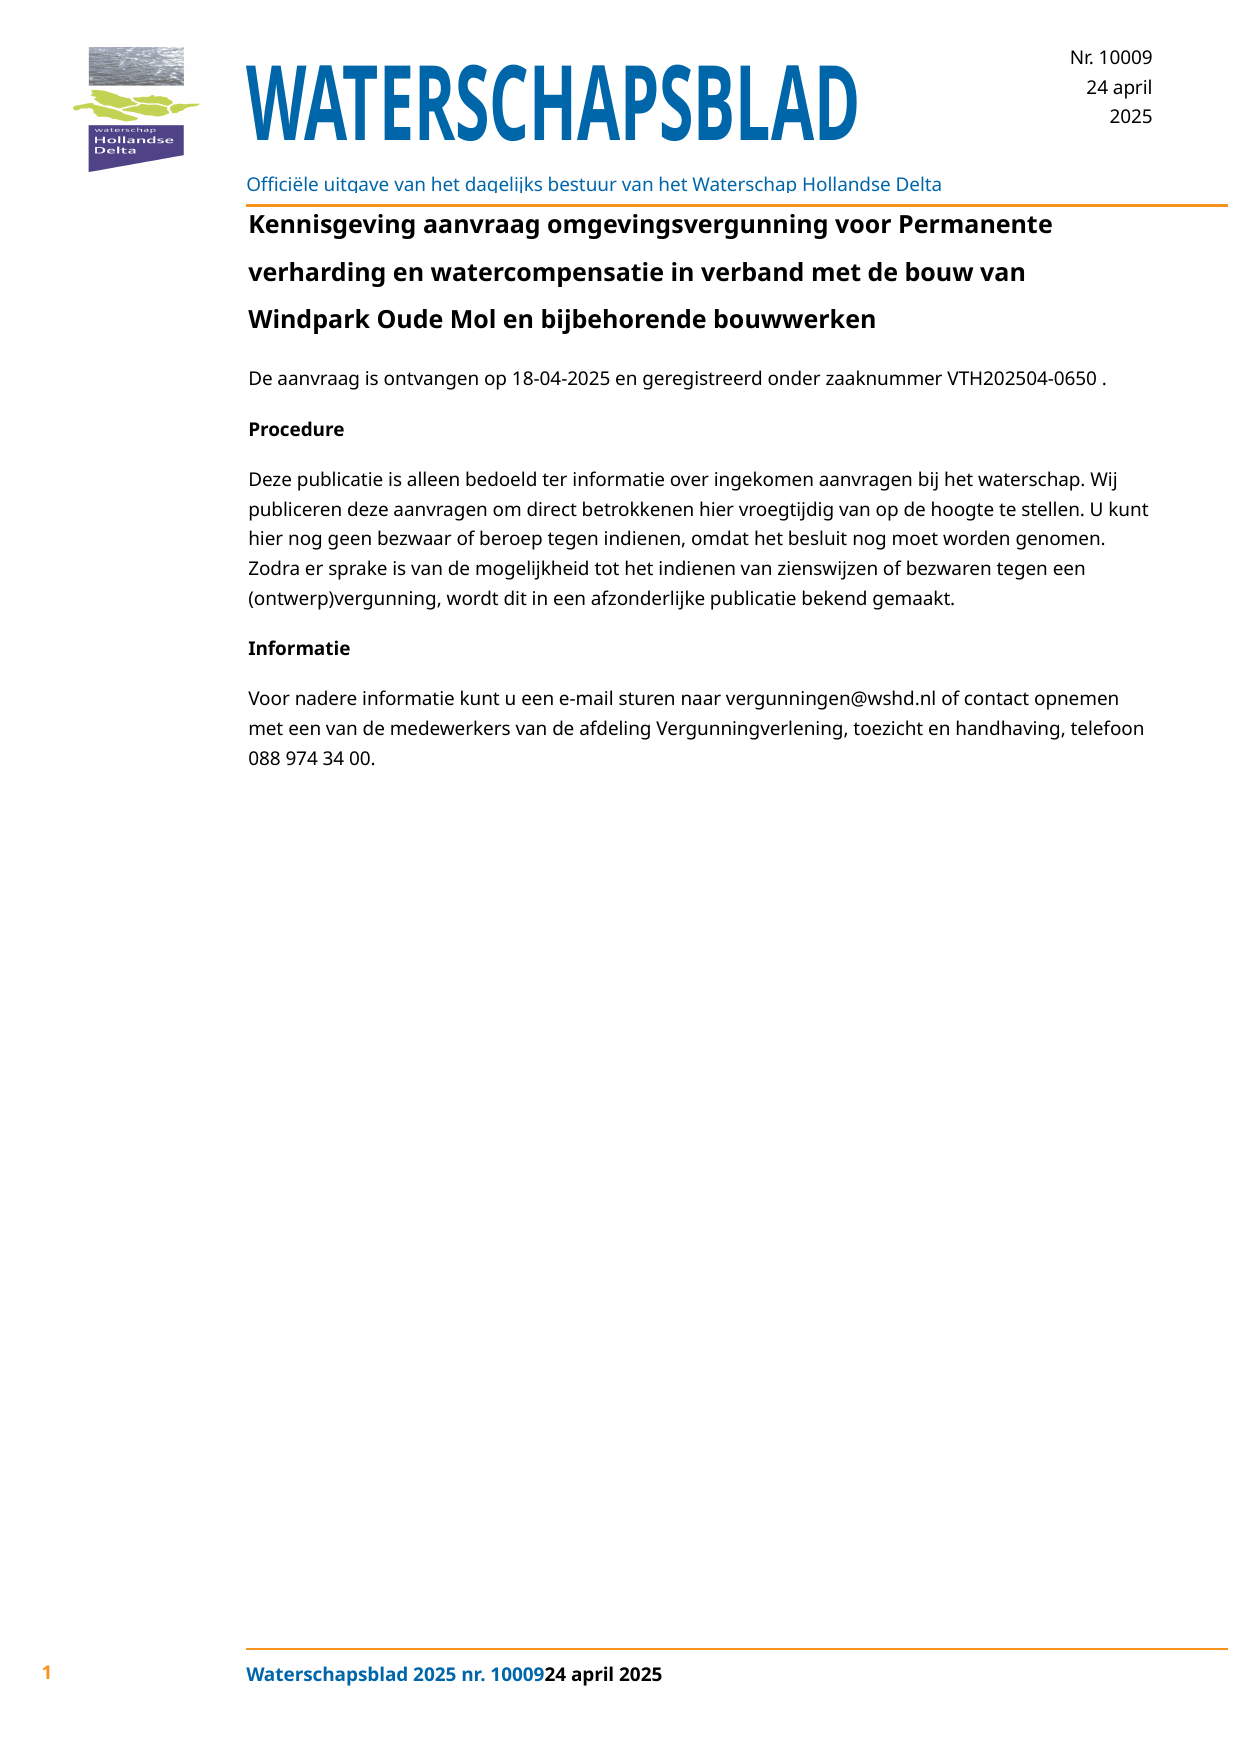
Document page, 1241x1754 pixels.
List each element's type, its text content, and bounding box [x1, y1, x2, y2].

text Procedure [248, 416, 1152, 442]
picture [41, 47, 231, 172]
text Kennisgeving aanvraag omgevingsvergunning voor Permanente verharding en watercompensatie in verband met de bouw van Windpark Oude Mol en bijbehorende bouwwerken [248, 207, 1152, 336]
text Informatie [248, 635, 1152, 661]
text Deze publicatie is alleen bedoeld ter informatie over ingekomen aanvragen bij het waterschap. Wij publiceren deze aanvragen om direct betrokkenen hier vroegtijdig van op de hoogte te stellen. U kunt hier nog geen bezwaar of beroep tegen indienen, omdat het besluit nog moet worden genomen. Zodra er sprake is van de mogelijkheid tot het indienen van zienswijzen of bezwaren tegen een (ontwerp)vergunning, wordt dit in een afzonderlijke publicatie bekend gemaakt. [248, 466, 1152, 610]
text Voor nadere informatie kunt u een e-mail sturen naar vergunningen@wshd.nl of contact opnemen met een van de medewerkers van de afdeling Vergunningverlening, toezicht en handhaving, telefoon 088 974 34 00. [248, 686, 1152, 770]
text De aanvraag is ontvangen op 18-04-2025 en geregistreerd onder zaaknummer VTH202504-0650 . [248, 366, 1152, 391]
